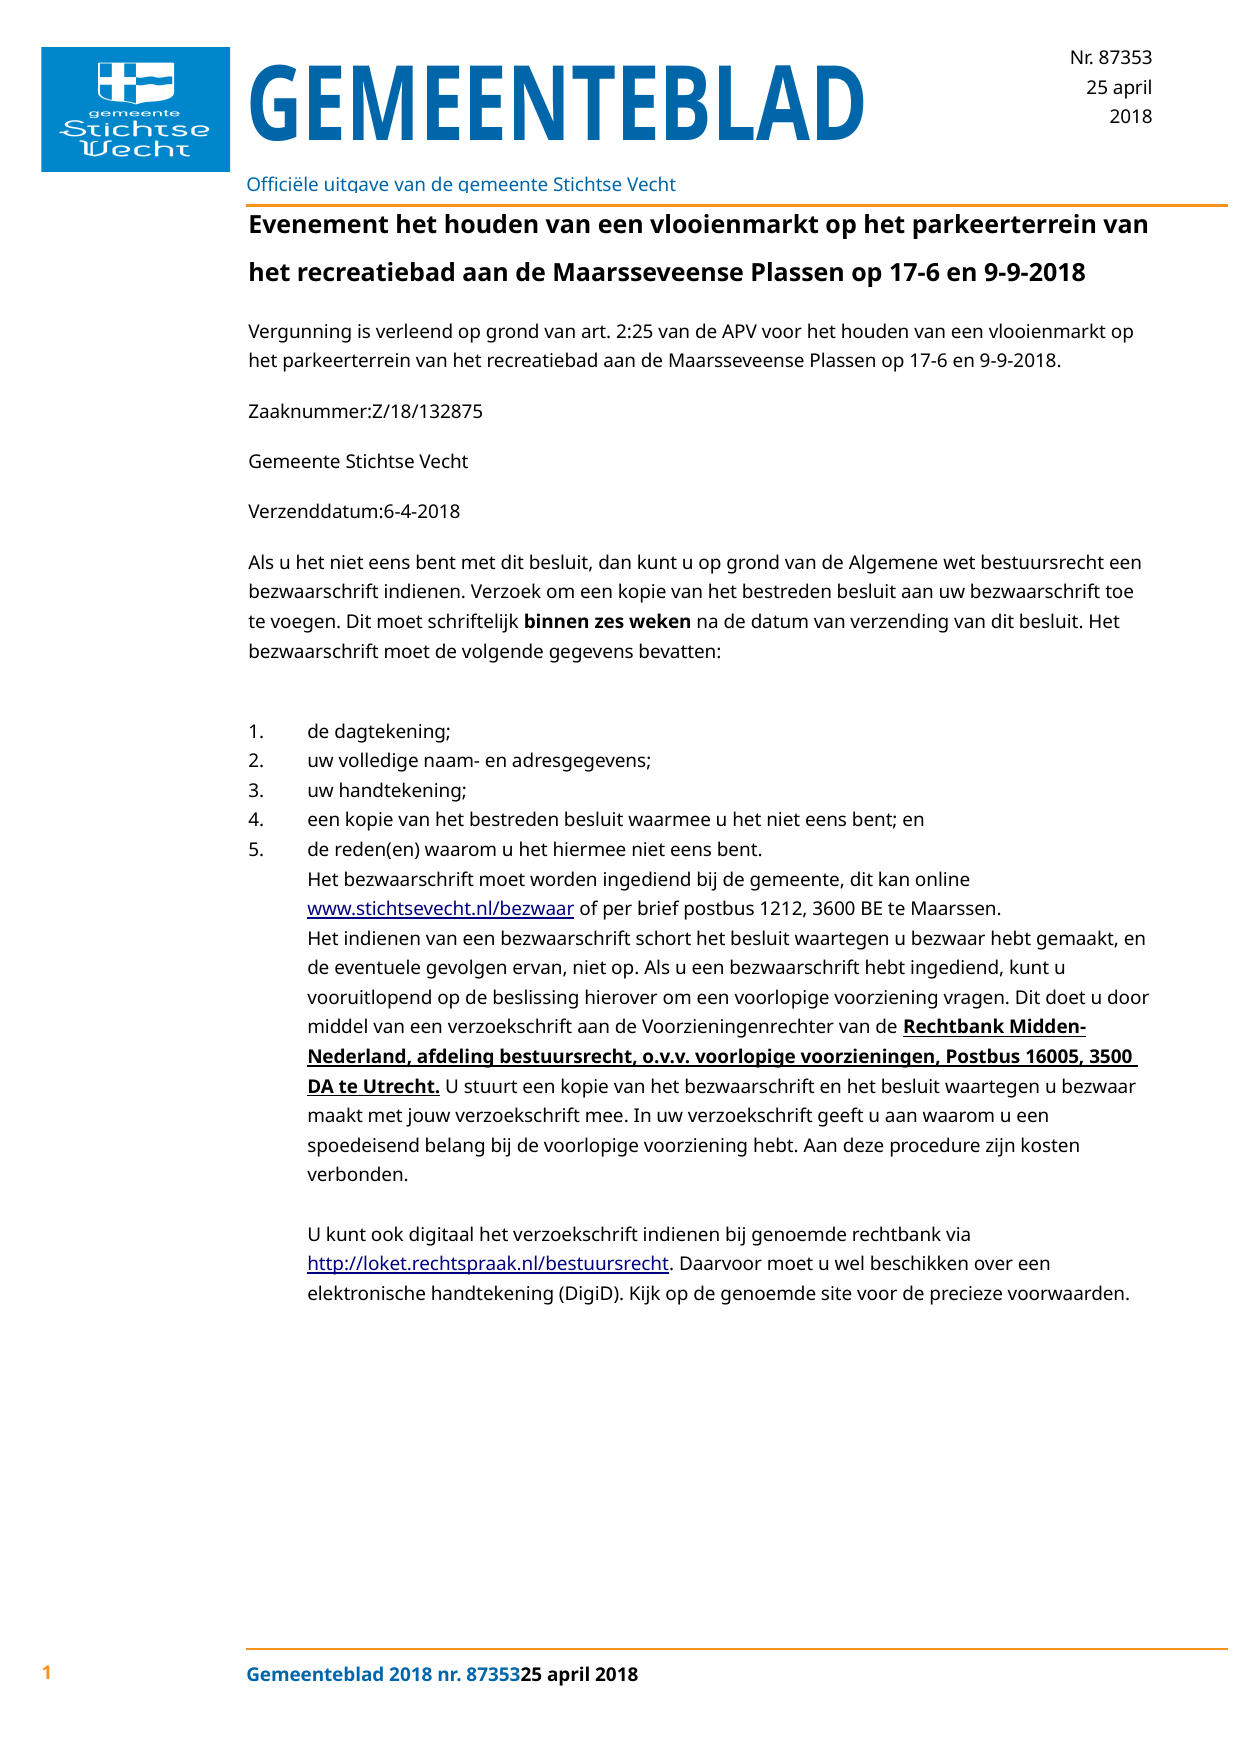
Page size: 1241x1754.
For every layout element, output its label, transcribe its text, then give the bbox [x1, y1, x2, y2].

list een kopie van het bestreden besluit waarmee u het niet eens bent; en [248, 807, 1152, 832]
text Gemeente Stichtse Vecht [248, 448, 1152, 474]
list U kunt ook digitaal het verzoekschrift indienen bij genoemde rechtbank via http://loket.rechtspraak.nl/bestuursrecht. Daarvoor moet u wel beschikken over een elektronische handtekening (DigiD). Kijk op de genoemde site voor de precieze voorwaarden. [248, 1221, 1152, 1306]
text Verzenddatum:6-4-2018 [248, 499, 1152, 524]
list uw volledige naam- en adresgegevens; [248, 747, 1152, 773]
list de dagtekening; [248, 718, 1152, 744]
picture [137, 63, 174, 103]
list uw handtekening; [248, 777, 1152, 803]
text Vergunning is verleend op grond van art. 2:25 van de APV voor het houden van een vlooienmarkt op het parkeerterrein van het recreatiebad aan de Maarsseveense Plassen op 17-6 en 9-9-2018. [248, 318, 1152, 373]
text Als u het niet eens bent met dit besluit, dan kunt u op grond van de Algemene wet bestuursrecht een bezwaarschrift indienen. Verzoek om een kopie van het bestreden besluit aan uw bezwaarschrift toe te voegen. Dit moet schriftelijk binnen zes weken na de datum van verzending van dit besluit. Het bezwaarschrift moet de volgende gegevens bevatten: [248, 549, 1152, 664]
list Het indienen van een bezwaarschrift schort het besluit waartegen u bezwaar hebt gemaakt, en de eventuele gevolgen ervan, niet op. Als u een bezwaarschrift hebt ingediend, kunt u vooruitlopend op de beslissing hierover om een voorlopige voorziening vragen. Dit doet u door middel van een verzoekschrift aan de Voorzieningenrechter van de Rechtbank Midden-Nederland, afdeling bestuursrecht, o.v.v. voorlopige voorzieningen, Postbus 16005, 3500 DA te Utrecht. U stuurt een kopie van het bezwaarschrift en het besluit waartegen u bezwaar maakt met jouw verzoekschrift mee. In uw verzoekschrift geeft u aan waarom u een spoedeisend belang bij de voorlopige voorziening hebt. Aan deze procedure zijn kosten verbonden. [248, 925, 1152, 1187]
picture [99, 63, 135, 101]
text Evenement het houden van een vlooienmarkt op het parkeerterrein van het recreatiebad aan de Maarsseveense Plassen op 17-6 en 9-9-2018 [248, 207, 1152, 288]
list Het bezwaarschrift moet worden ingediend bij de gemeente, dit kan online www.stichtsevecht.nl/bezwaar of per brief postbus 1212, 3600 BE te Maarssen. [248, 866, 1152, 921]
list de reden(en) waarom u het hiermee niet eens bent. [248, 836, 1152, 862]
text Zaaknummer:Z/18/132875 [248, 398, 1152, 424]
